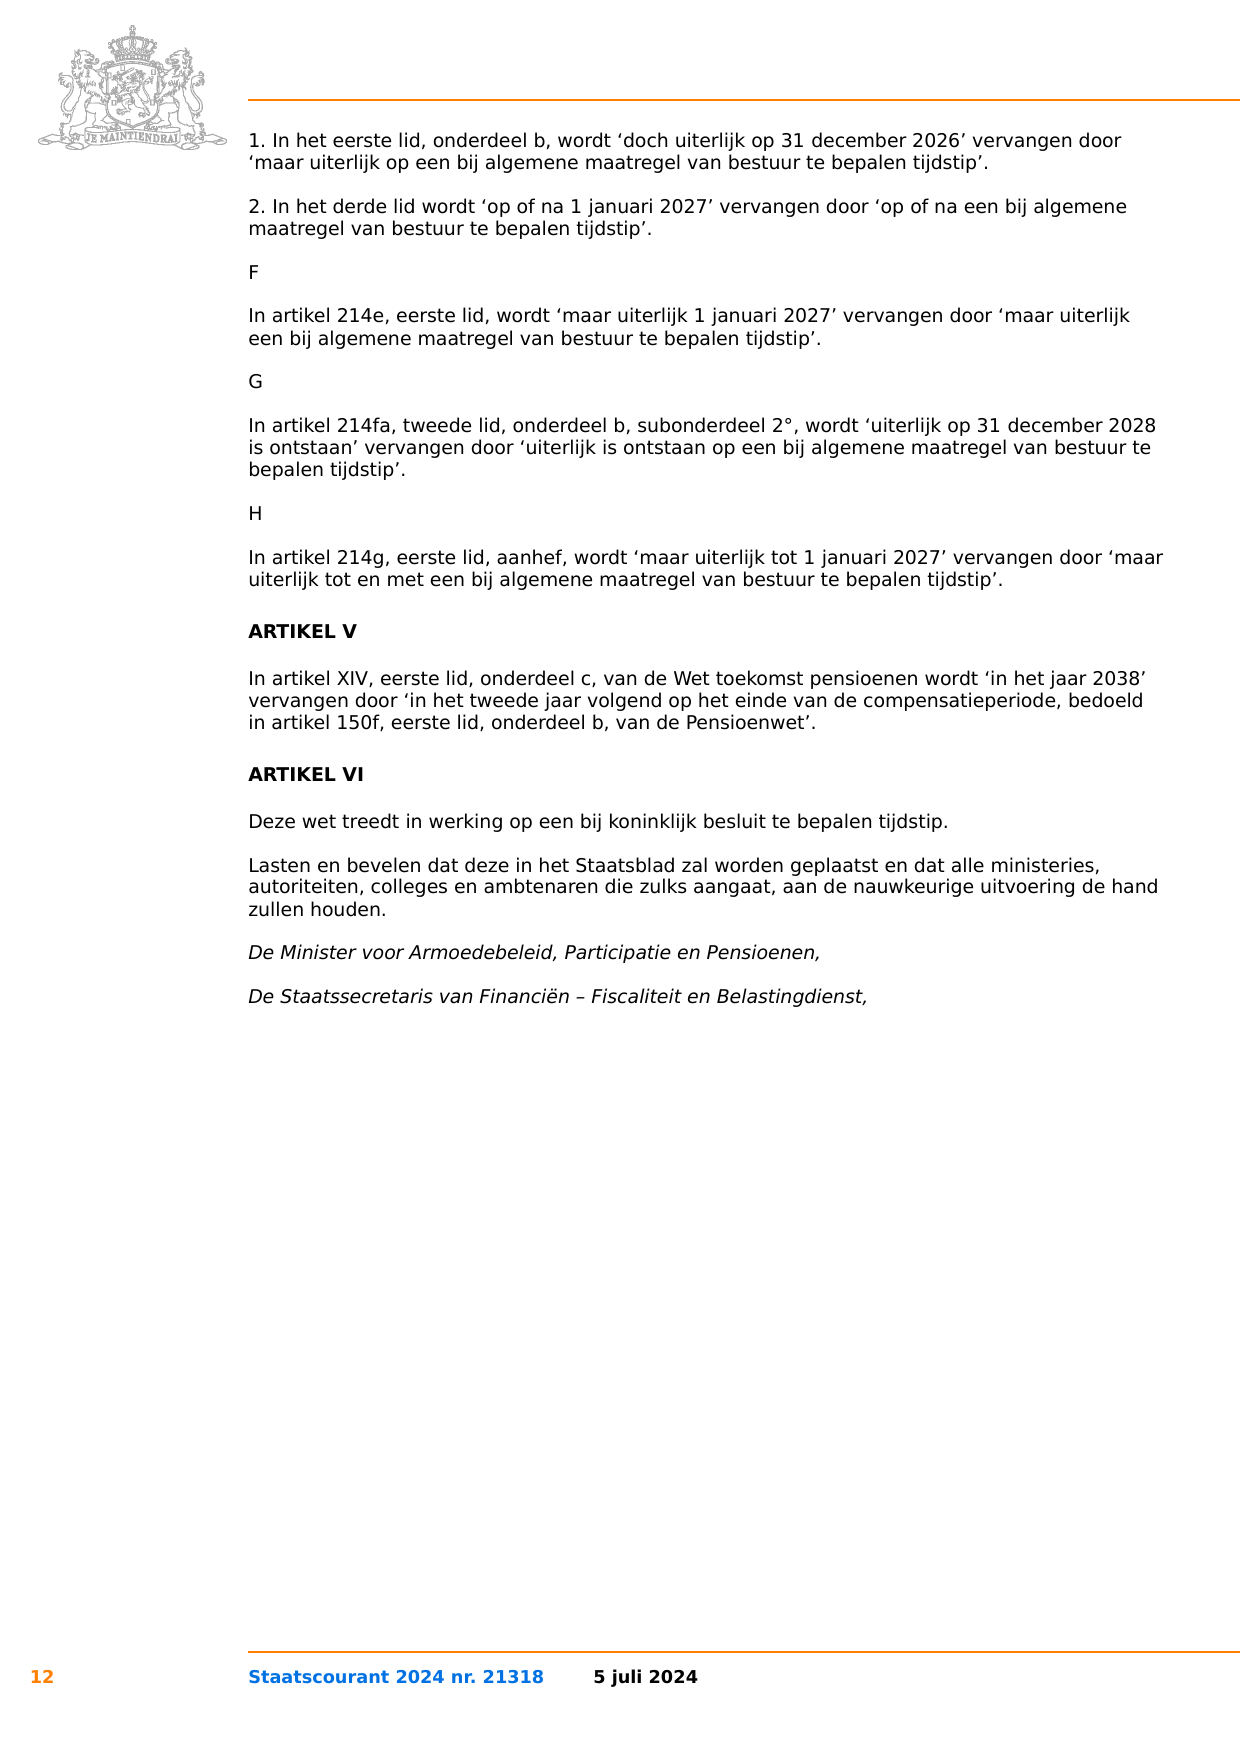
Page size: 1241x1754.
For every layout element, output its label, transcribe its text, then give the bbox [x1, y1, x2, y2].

subtitle ARTIKEL V [248, 621, 1163, 643]
text 2. In het derde lid wordt ‘op of na 1 januari 2027’ vervangen door ‘op of na een bij algemene maatregel van bestuur te bepalen tijdstip’. [248, 196, 1163, 240]
text De Minister voor Armoedebeleid, Participatie en Pensioenen, [248, 942, 1163, 964]
text G [248, 371, 1163, 393]
text H [248, 503, 1163, 525]
text F [248, 262, 1163, 283]
text In artikel 214g, eerste lid, aanhef, wordt ‘maar uiterlijk tot 1 januari 2027’ vervangen door ‘maar uiterlijk tot en met een bij algemene maatregel van bestuur te bepalen tijdstip’. [248, 547, 1163, 591]
text 1. In het eerste lid, onderdeel b, wordt ‘doch uiterlijk op 31 december 2026’ vervangen door ‘maar uiterlijk op een bij algemene maatregel van bestuur te bepalen tijdstip’. [248, 130, 1163, 174]
text In artikel XIV, eerste lid, onderdeel c, van de Wet toekomst pensioenen wordt ‘in het jaar 2038’ vervangen door ‘in het tweede jaar volgend op het einde van de compensatieperiode, bedoeld in artikel 150f, eerste lid, onderdeel b, van de Pensioenwet’. [248, 668, 1163, 734]
text Lasten en bevelen dat deze in het Staatsblad zal worden geplaatst en dat alle ministeries, autoriteiten, colleges en ambtenaren die zulks aangaat, aan de nauwkeurige uitvoering de hand zullen houden. [248, 854, 1163, 920]
subtitle ARTIKEL VI [248, 764, 1163, 786]
text Deze wet treedt in werking op een bij koninklijk besluit te bepalen tijdstip. [248, 811, 1163, 833]
picture [38, 25, 227, 150]
text In artikel 214e, eerste lid, wordt ‘maar uiterlijk 1 januari 2027’ vervangen door ‘maar uiterlijk een bij algemene maatregel van bestuur te bepalen tijdstip’. [248, 305, 1163, 349]
text In artikel 214fa, tweede lid, onderdeel b, subonderdeel 2°, wordt ‘uiterlijk op 31 december 2028 is ontstaan’ vervangen door ‘uiterlijk is ontstaan op een bij algemene maatregel van bestuur te bepalen tijdstip’. [248, 415, 1163, 481]
text De Staatssecretaris van Financiën – Fiscaliteit en Belastingdienst, [248, 986, 1163, 1008]
